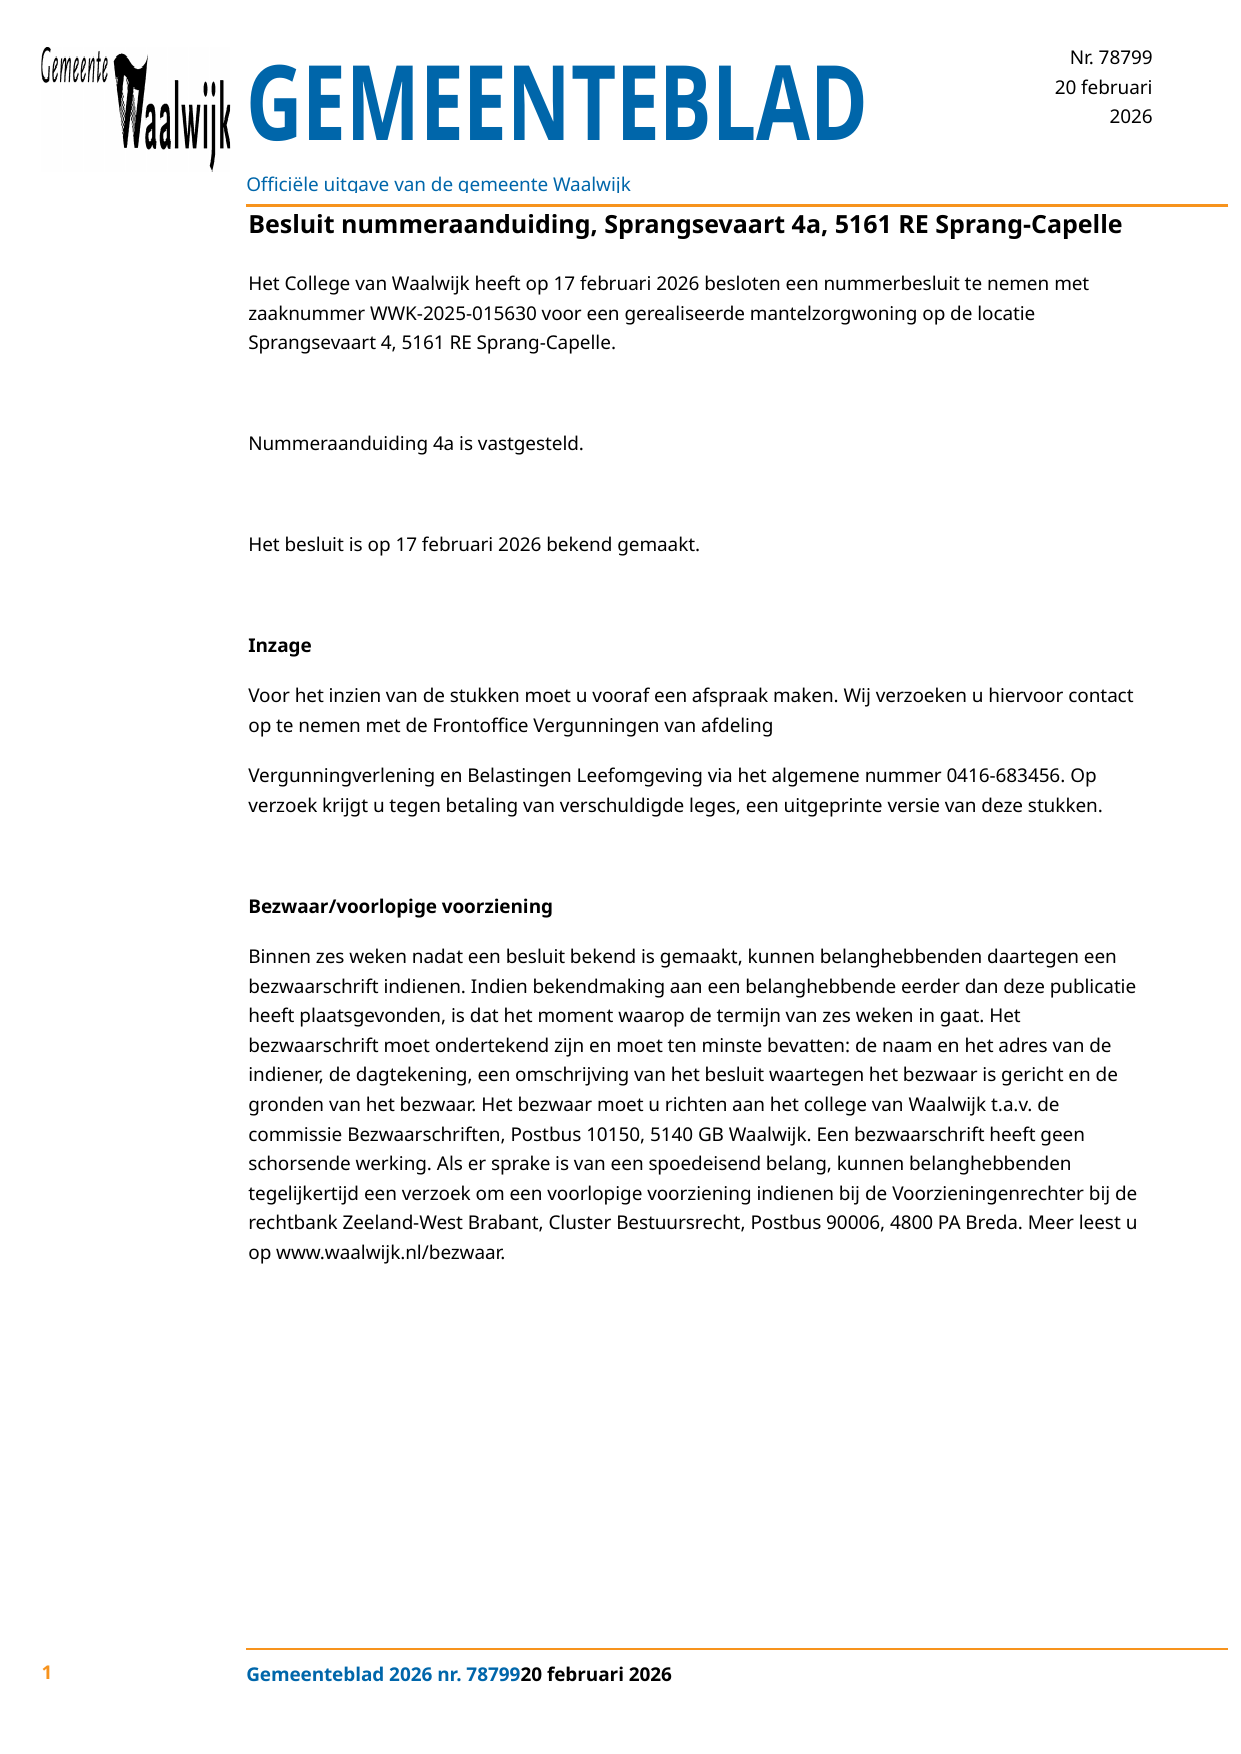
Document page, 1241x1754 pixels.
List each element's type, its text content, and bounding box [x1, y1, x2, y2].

text Vergunningverlening en Belastingen Leefomgeving via het algemene nummer 0416-683456. Op verzoek krijgt u tegen betaling van verschuldigde leges, een uitgeprinte versie van deze stukken. [248, 762, 1152, 818]
text Binnen zes weken nadat een besluit bekend is gemaakt, kunnen belanghebbenden daartegen een bezwaarschrift indienen. Indien bekendmaking aan een belanghebbende eerder dan deze publicatie heeft plaatsgevonden, is dat het moment waarop de termijn van zes weken in gaat. Het bezwaarschrift moet ondertekend zijn en moet ten minste bevatten: de naam en het adres van de indiener, de dagtekening, een omschrijving van het besluit waartegen het bezwaar is gericht en de gronden van het bezwaar. Het bezwaar moet u richten aan het college van Waalwijk t.a.v. de commissie Bezwaarschriften, Postbus 10150, 5140 GB Waalwijk. Een bezwaarschrift heeft geen schorsende werking. Als er sprake is van een spoedeisend belang, kunnen belanghebbenden tegelijkertijd een verzoek om een voorlopige voorziening indienen bij de Voorzieningenrechter bij de rechtbank Zeeland-West Brabant, Cluster Bestuursrecht, Postbus 90006, 4800 PA Breda. Meer leest u op www.waalwijk.nl/bezwaar. [248, 943, 1152, 1265]
text Nummeraanduiding 4a is vastgesteld. [248, 430, 1152, 456]
text Inzage [248, 632, 1152, 658]
text Voor het inzien van de stukken moet u vooraf een afspraak maken. Wij verzoeken u hiervoor contact op te nemen met de Frontoffice Vergunningen van afdeling [248, 682, 1152, 738]
text Besluit nummeraanduiding, Sprangsevaart 4a, 5161 RE Sprang-Capelle [248, 207, 1152, 241]
text Het besluit is op 17 februari 2026 bekend gemaakt. [248, 531, 1152, 557]
text Bezwaar/voorlopige voorziening [248, 893, 1152, 918]
text Het College van Waalwijk heeft op 17 februari 2026 besloten een nummerbesluit te nemen met zaaknummer WWK-2025-015630 voor een gerealiseerde mantelzorgwoning op de locatie Sprangsevaart 4, 5161 RE Sprang-Capelle. [248, 270, 1152, 355]
picture [41, 47, 231, 172]
